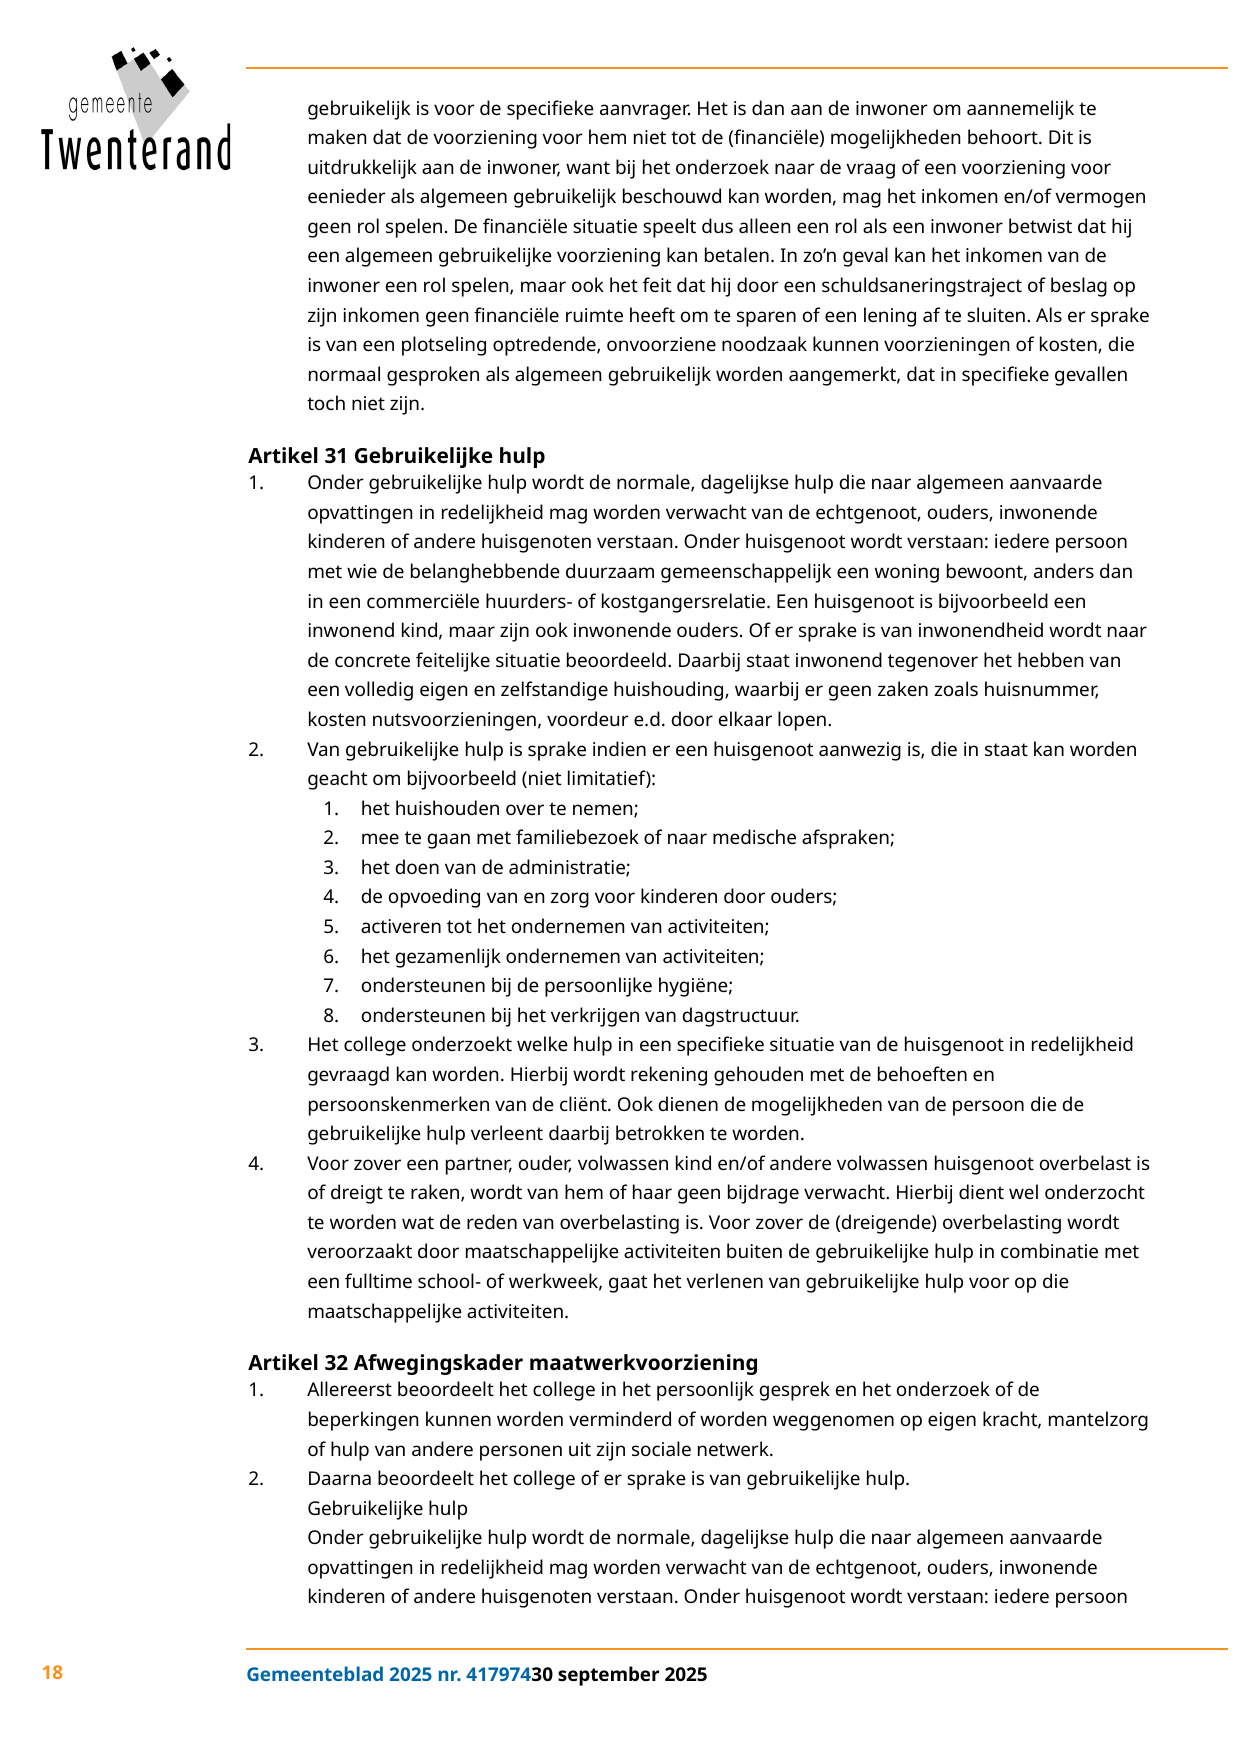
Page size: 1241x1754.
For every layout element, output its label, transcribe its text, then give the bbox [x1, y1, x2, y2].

list Het college onderzoekt welke hulp in een specifieke situatie van de huisgenoot in redelijkheid gevraagd kan worden. Hierbij wordt rekening gehouden met de behoeften en persoonskenmerken van de cliënt. Ook dienen de mogelijkheden van de persoon die de gebruikelijke hulp verleent daarbij betrokken te worden. [248, 1032, 1152, 1146]
list gebruikelijk is voor de specifieke aanvrager. Het is dan aan de inwoner om aannemelijk te maken dat de voorziening voor hem niet tot de (financiële) mogelijkheden behoort. Dit is uitdrukkelijk aan de inwoner, want bij het onderzoek naar de vraag of een voorziening voor eenieder als algemeen gebruikelijk beschouwd kan worden, mag het inkomen en/of vermogen geen rol spelen. De financiële situatie speelt dus alleen een rol als een inwoner betwist dat hij een algemeen gebruikelijke voorziening kan betalen. In zo’n geval kan het inkomen van de inwoner een rol spelen, maar ook het feit dat hij door een schuldsaneringstraject of beslag op zijn inkomen geen financiële ruimte heeft om te sparen of een lening af te sluiten. Als er sprake is van een plotseling optredende, onvoorziene noodzaak kunnen voorzieningen of kosten, die normaal gesproken als algemeen gebruikelijk worden aangemerkt, dat in specifieke gevallen toch niet zijn. [248, 95, 1152, 416]
list het doen van de administratie; [323, 854, 1152, 880]
list Allereerst beoordeelt het college in het persoonlijk gesprek en het onderzoek of de beperkingen kunnen worden verminderd of worden weggenomen op eigen kracht, mantelzorg of hulp van andere personen uit zijn sociale netwerk. [248, 1377, 1152, 1462]
list Van gebruikelijke hulp is sprake indien er een huisgenoot aanwezig is, die in staat kan worden geacht om bijvoorbeeld (niet limitatief): [248, 736, 1152, 791]
text Artikel 32 Afwegingskader maatwerkvoorziening [248, 1348, 1152, 1377]
picture [41, 47, 231, 172]
list het huishouden over te nemen; [323, 795, 1152, 821]
list activeren tot het ondernemen van activiteiten; [323, 913, 1152, 939]
list ondersteunen bij het verkrijgen van dagstructuur. [323, 1002, 1152, 1028]
list het gezamenlijk ondernemen van activiteiten; [323, 943, 1152, 968]
list Onder gebruikelijke hulp wordt de normale, dagelijkse hulp die naar algemeen aanvaarde opvattingen in redelijkheid mag worden verwacht van de echtgenoot, ouders, inwonende kinderen of andere huisgenoten verstaan. Onder huisgenoot wordt verstaan: iedere persoon met wie de belanghebbende duurzaam gemeenschappelijk een woning bewoont, anders dan in een commerciële huurders- of kostgangersrelatie. Een huisgenoot is bijvoorbeeld een inwonend kind, maar zijn ook inwonende ouders. Of er sprake is van inwonendheid wordt naar de concrete feitelijke situatie beoordeeld. Daarbij staat inwonend tegenover het hebben van een volledig eigen en zelfstandige huishouding, waarbij er geen zaken zoals huisnummer, kosten nutsvoorzieningen, voordeur e.d. door elkaar lopen. [248, 469, 1152, 732]
list Daarna beoordeelt het college of er sprake is van gebruikelijke hulp. [248, 1465, 1152, 1491]
list Onder gebruikelijke hulp wordt de normale, dagelijkse hulp die naar algemeen aanvaarde opvattingen in redelijkheid mag worden verwacht van de echtgenoot, ouders, inwonende kinderen of andere huisgenoten verstaan. Onder huisgenoot wordt verstaan: iedere persoon [248, 1524, 1152, 1609]
list Gebruikelijke hulp [248, 1495, 1152, 1521]
list Voor zover een partner, ouder, volwassen kind en/of andere volwassen huisgenoot overbelast is of dreigt te raken, wordt van hem of haar geen bijdrage verwacht. Hierbij dient wel onderzocht te worden wat de reden van overbelasting is. Voor zover de (dreigende) overbelasting wordt veroorzaakt door maatschappelijke activiteiten buiten de gebruikelijke hulp in combinatie met een fulltime school- of werkweek, gaat het verlenen van gebruikelijke hulp voor op die maatschappelijke activiteiten. [248, 1150, 1152, 1323]
list ondersteunen bij de persoonlijke hygiëne; [323, 972, 1152, 998]
list de opvoeding van en zorg voor kinderen door ouders; [323, 884, 1152, 909]
list mee te gaan met familiebezoek of naar medische afspraken; [323, 824, 1152, 850]
text Artikel 31 Gebruikelijke hulp [248, 441, 1152, 469]
